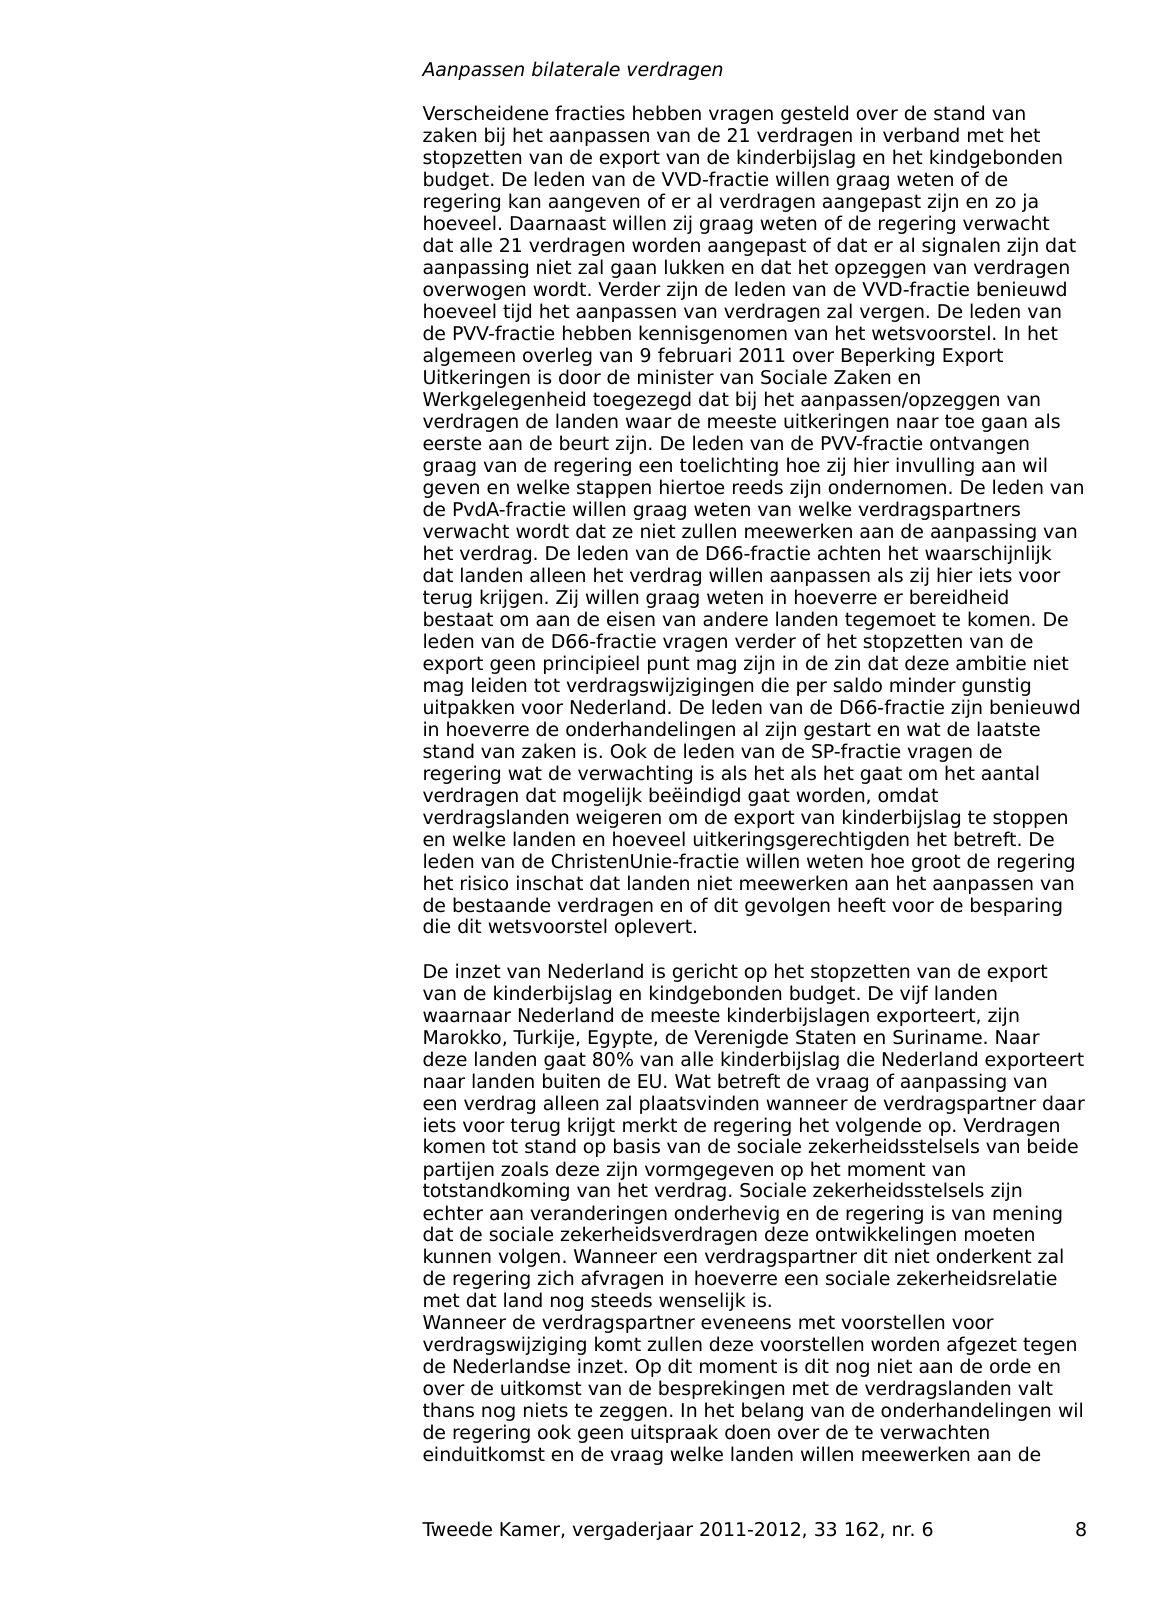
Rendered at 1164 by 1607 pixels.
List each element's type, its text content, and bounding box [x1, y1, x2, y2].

text De inzet van Nederland is gericht op het stopzetten van de export van de kinderbijslag en kindgebonden budget. De vijf landen waarnaar Nederland de meeste kinderbijslagen exporteert, zijn Marokko, Turkije, Egypte, de Verenigde Staten en Suriname. Naar deze landen gaat 80% van alle kinderbijslag die Nederland exporteert naar landen buiten de EU. Wat betreft de vraag of aanpassing van een verdrag alleen zal plaatsvinden wanneer de verdragspartner daar iets voor terug krijgt merkt de regering het volgende op. Verdragen komen tot stand op basis van de sociale zekerheidsstelsels van beide partijen zoals deze zijn vormgegeven op het moment van totstandkoming van het verdrag. Sociale zekerheidsstelsels zijn echter aan veranderingen onderhevig en de regering is van mening dat de sociale zekerheidsverdragen deze ontwikkelingen moeten kunnen volgen. Wanneer een verdragspartner dit niet onderkent zal de regering zich afvragen in hoeverre een sociale zekerheidsrelatie met dat land nog steeds wenselijk is. [422, 961, 1087, 1312]
text Verscheidene fracties hebben vragen gesteld over de stand van zaken bij het aanpassen van de 21 verdragen in verband met het stopzetten van de export van de kinderbijslag en het kindgebonden budget. De leden van de VVD-fractie willen graag weten of de regering kan aangeven of er al verdragen aangepast zijn en zo ja hoeveel. Daarnaast willen zij graag weten of de regering verwacht dat alle 21 verdragen worden aangepast of dat er al signalen zijn dat aanpassing niet zal gaan lukken en dat het opzeggen van verdragen overwogen wordt. Verder zijn de leden van de VVD-fractie benieuwd hoeveel tijd het aanpassen van verdragen zal vergen. De leden van de PVV-fractie hebben kennisgenomen van het wetsvoorstel. In het algemeen overleg van 9 februari 2011 over Beperking Export Uitkeringen is door de minister van Sociale Zaken en Werkgelegenheid toegezegd dat bij het aanpassen/opzeggen van verdragen de landen waar de meeste uitkeringen naar toe gaan als eerste aan de beurt zijn. De leden van de PVV-fractie ontvangen graag van de regering een toelichting hoe zij hier invulling aan wil geven en welke stappen hiertoe reeds zijn ondernomen. De leden van de PvdA-fractie willen graag weten van welke verdragspartners verwacht wordt dat ze niet zullen meewerken aan de aanpassing van het verdrag. De leden van de D66-fractie achten het waarschijnlijk dat landen alleen het verdrag willen aanpassen als zij hier iets voor terug krijgen. Zij willen graag weten in hoeverre er bereidheid bestaat om aan de eisen van andere landen tegemoet te komen. De leden van de D66-fractie vragen verder of het stopzetten van de export geen principieel punt mag zijn in de zin dat deze ambitie niet mag leiden tot verdragswijzigingen die per saldo minder gunstig uitpakken voor Nederland. De leden van de D66-fractie zijn benieuwd in hoeverre de onderhandelingen al zijn gestart en wat de laatste stand van zaken is. Ook de leden van de SP-fractie vragen de regering wat de verwachting is als het als het gaat om het aantal verdragen dat mogelijk beëindigd gaat worden, omdat verdragslanden weigeren om de export van kinderbijslag te stoppen en welke landen en hoeveel uitkeringsgerechtigden het betreft. De leden van de ChristenUnie-fractie willen weten hoe groot de regering het risico inschat dat landen niet meewerken aan het aanpassen van de bestaande verdragen en of dit gevolgen heeft voor de besparing die dit wetsvoorstel oplevert. [422, 103, 1087, 938]
text Wanneer de verdragspartner eveneens met voorstellen voor verdragswijziging komt zullen deze voorstellen worden afgezet tegen de Nederlandse inzet. Op dit moment is dit nog niet aan de orde en over de uitkomst van de besprekingen met de verdragslanden valt thans nog niets te zeggen. In het belang van de onderhandelingen wil de regering ook geen uitspraak doen over de te verwachten einduitkomst en de vraag welke landen willen meewerken aan de [422, 1312, 1087, 1466]
subtitle Aanpassen bilaterale verdragen [422, 59, 1087, 81]
